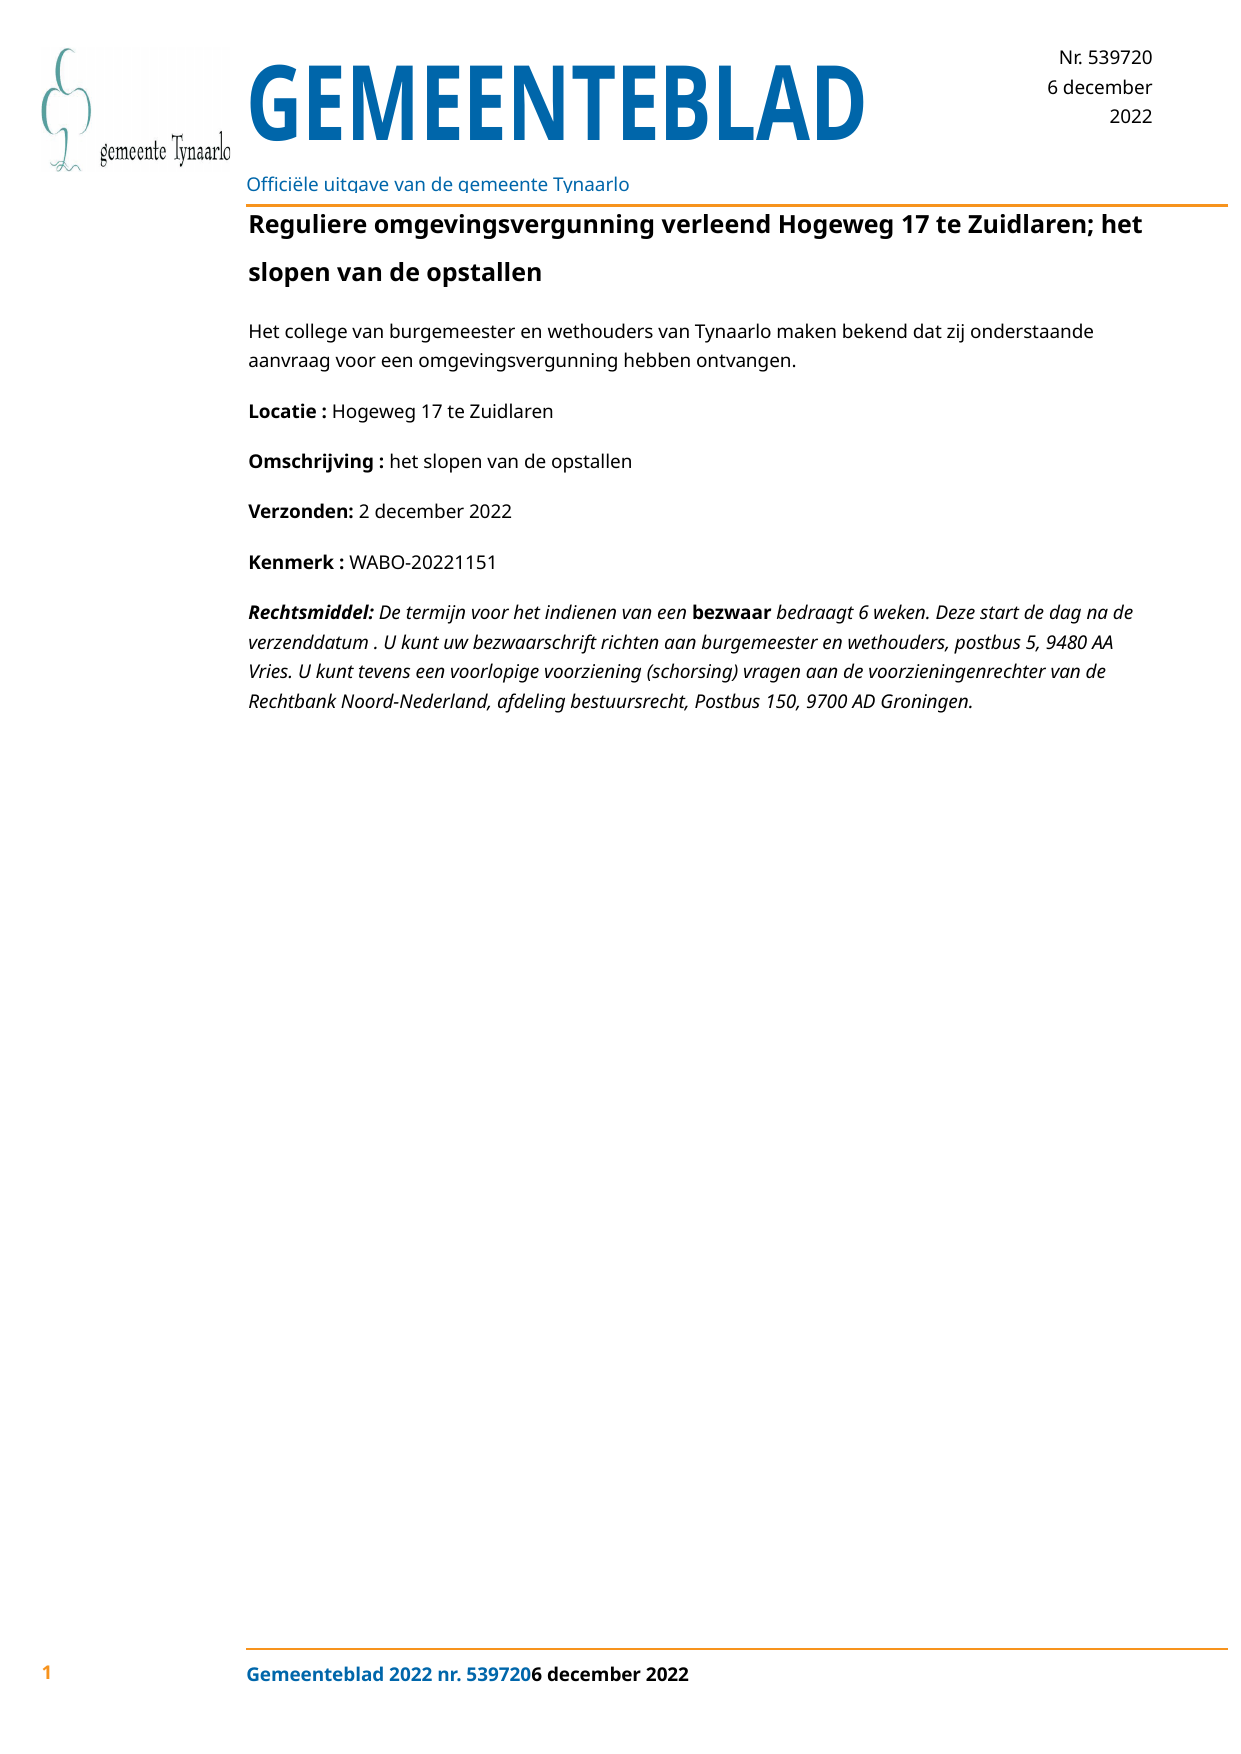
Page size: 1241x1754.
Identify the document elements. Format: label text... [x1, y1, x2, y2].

text Kenmerk : WABO-20221151 [248, 549, 1152, 575]
text Locatie : Hogeweg 17 te Zuidlaren [248, 398, 1152, 424]
text Rechtsmiddel: De termijn voor het indienen van een bezwaar bedraagt 6 weken. Deze start de dag na de verzenddatum . U kunt uw bezwaarschrift richten aan burgemeester en wethouders, postbus 5, 9480 AA Vries. U kunt tevens een voorlopige voorziening (schorsing) vragen aan de voorzieningenrechter van de Rechtbank Noord-Nederland, afdeling bestuursrecht, Postbus 150, 9700 AD Groningen. [248, 599, 1152, 714]
picture [41, 47, 231, 172]
text Het college van burgemeester en wethouders van Tynaarlo maken bekend dat zij onderstaande aanvraag voor een omgevingsvergunning hebben ontvangen. [248, 318, 1152, 373]
text Reguliere omgevingsvergunning verleend Hogeweg 17 te Zuidlaren; het slopen van de opstallen [248, 207, 1152, 288]
text Verzonden: 2 december 2022 [248, 499, 1152, 524]
text Omschrijving : het slopen van de opstallen [248, 448, 1152, 474]
